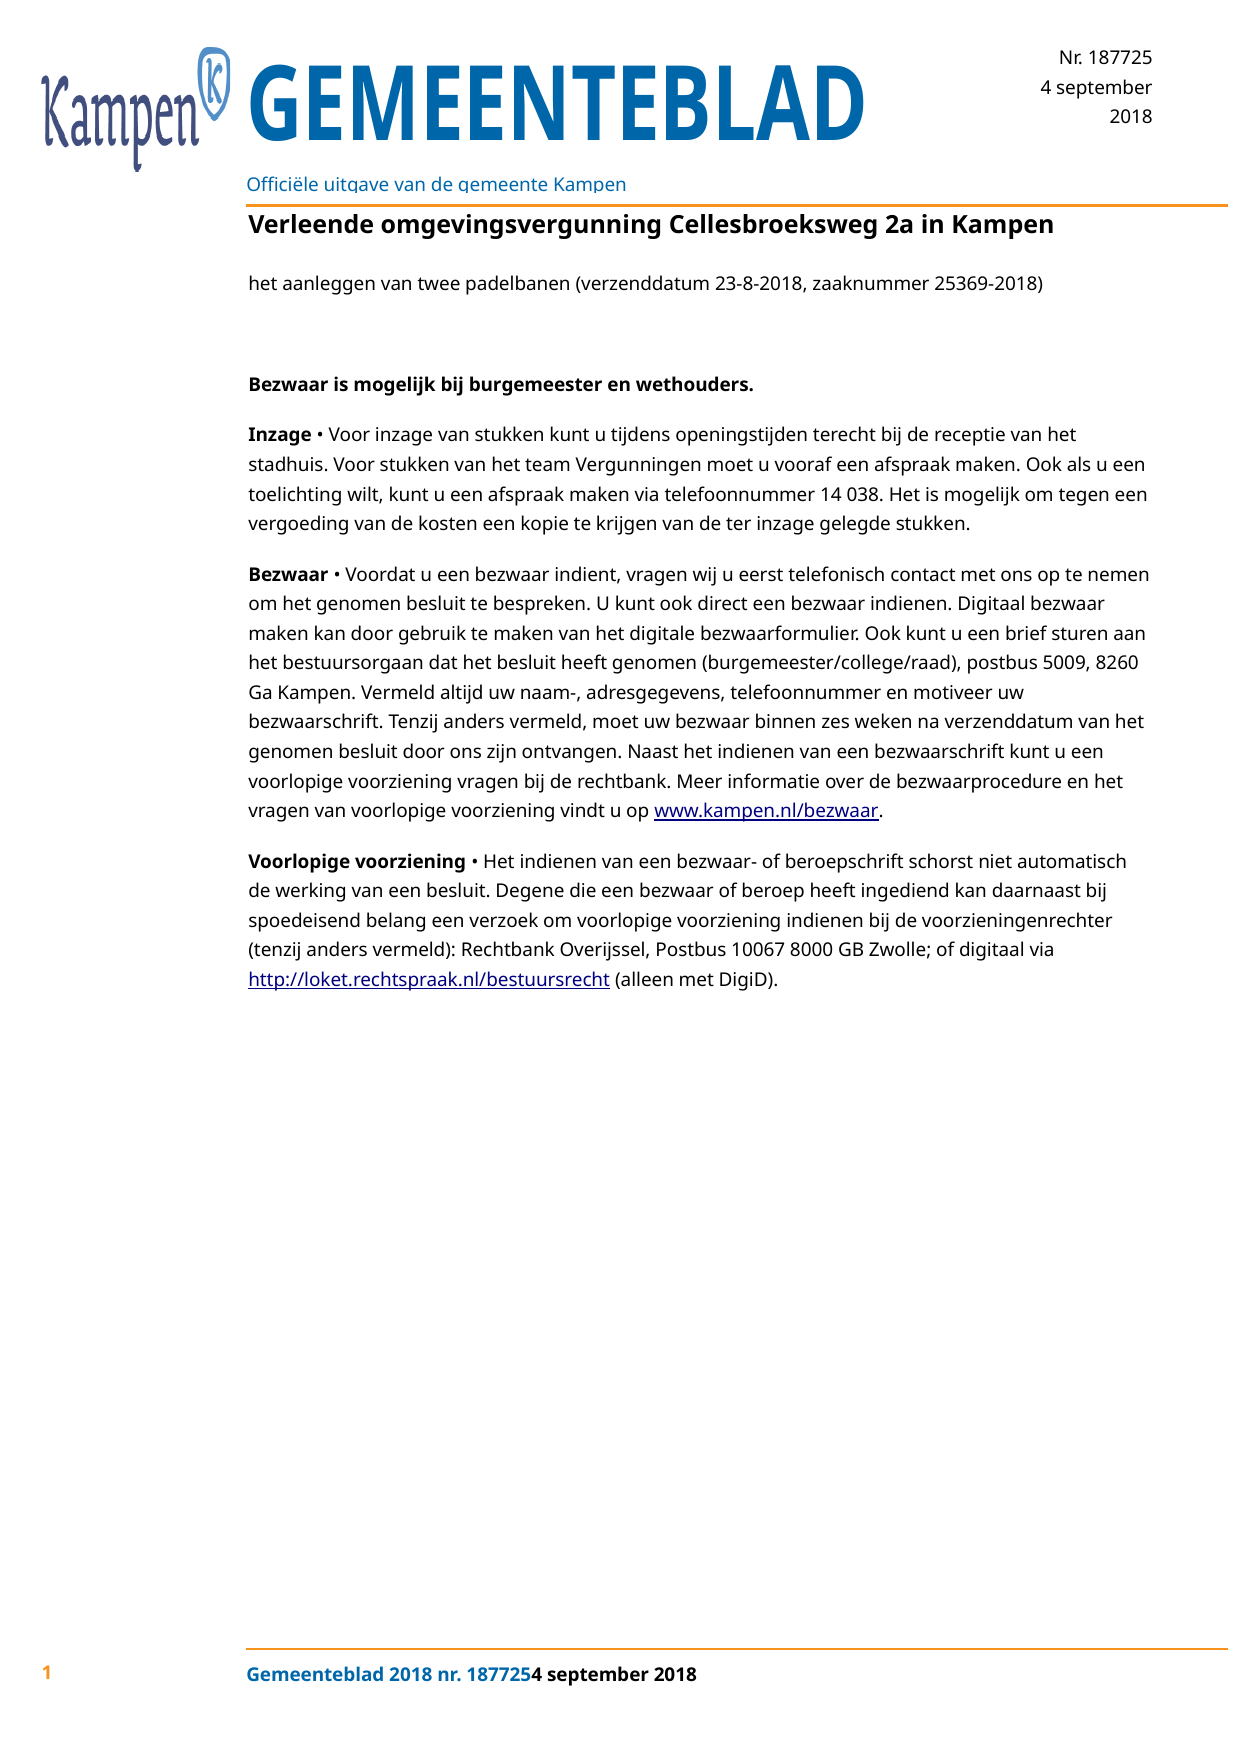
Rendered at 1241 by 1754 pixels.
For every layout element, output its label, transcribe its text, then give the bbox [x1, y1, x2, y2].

text Bezwaar • Voordat u een bezwaar indient, vragen wij u eerst telefonisch contact met ons op te nemen om het genomen besluit te bespreken. U kunt ook direct een bezwaar indienen. Digitaal bezwaar maken kan door gebruik te maken van het digitale bezwaarformulier. Ook kunt u een brief sturen aan het bestuursorgaan dat het besluit heeft genomen (burgemeester/college/raad), postbus 5009, 8260 Ga Kampen. Vermeld altijd uw naam-, adresgegevens, telefoonnummer en motiveer uw bezwaarschrift. Tenzij anders vermeld, moet uw bezwaar binnen zes weken na verzenddatum van het genomen besluit door ons zijn ontvangen. Naast het indienen van een bezwaarschrift kunt u een voorlopige voorziening vragen bij de rechtbank. Meer informatie over de bezwaarprocedure en het vragen van voorlopige voorziening vindt u op www.kampen.nl/bezwaar. [248, 561, 1152, 823]
text Inzage • Voor inzage van stukken kunt u tijdens openingstijden terecht bij de receptie van het stadhuis. Voor stukken van het team Vergunningen moet u vooraf een afspraak maken. Ook als u een toelichting wilt, kunt u een afspraak maken via telefoonnummer 14 038. Het is mogelijk om tegen een vergoeding van de kosten een kopie te krijgen van de ter inzage gelegde stukken. [248, 422, 1152, 536]
text Bezwaar is mogelijk bij burgemeester en wethouders. [248, 371, 1152, 397]
text Voorlopige voorziening • Het indienen van een bezwaar- of beroepschrift schorst niet automatisch de werking van een besluit. Degene die een bezwaar of beroep heeft ingediend kan daarnaast bij spoedeisend belang een verzoek om voorlopige voorziening indienen bij de voorzieningenrechter (tenzij anders vermeld): Rechtbank Overijssel, Postbus 10067 8000 GB Zwolle; of digitaal via http://loket.rechtspraak.nl/bestuursrecht (alleen met DigiD). [248, 848, 1152, 992]
picture [41, 47, 231, 172]
text het aanleggen van twee padelbanen (verzenddatum 23-8-2018, zaaknummer 25369-2018) [248, 270, 1152, 296]
text Verleende omgevingsvergunning Cellesbroeksweg 2a in Kampen [248, 207, 1152, 241]
